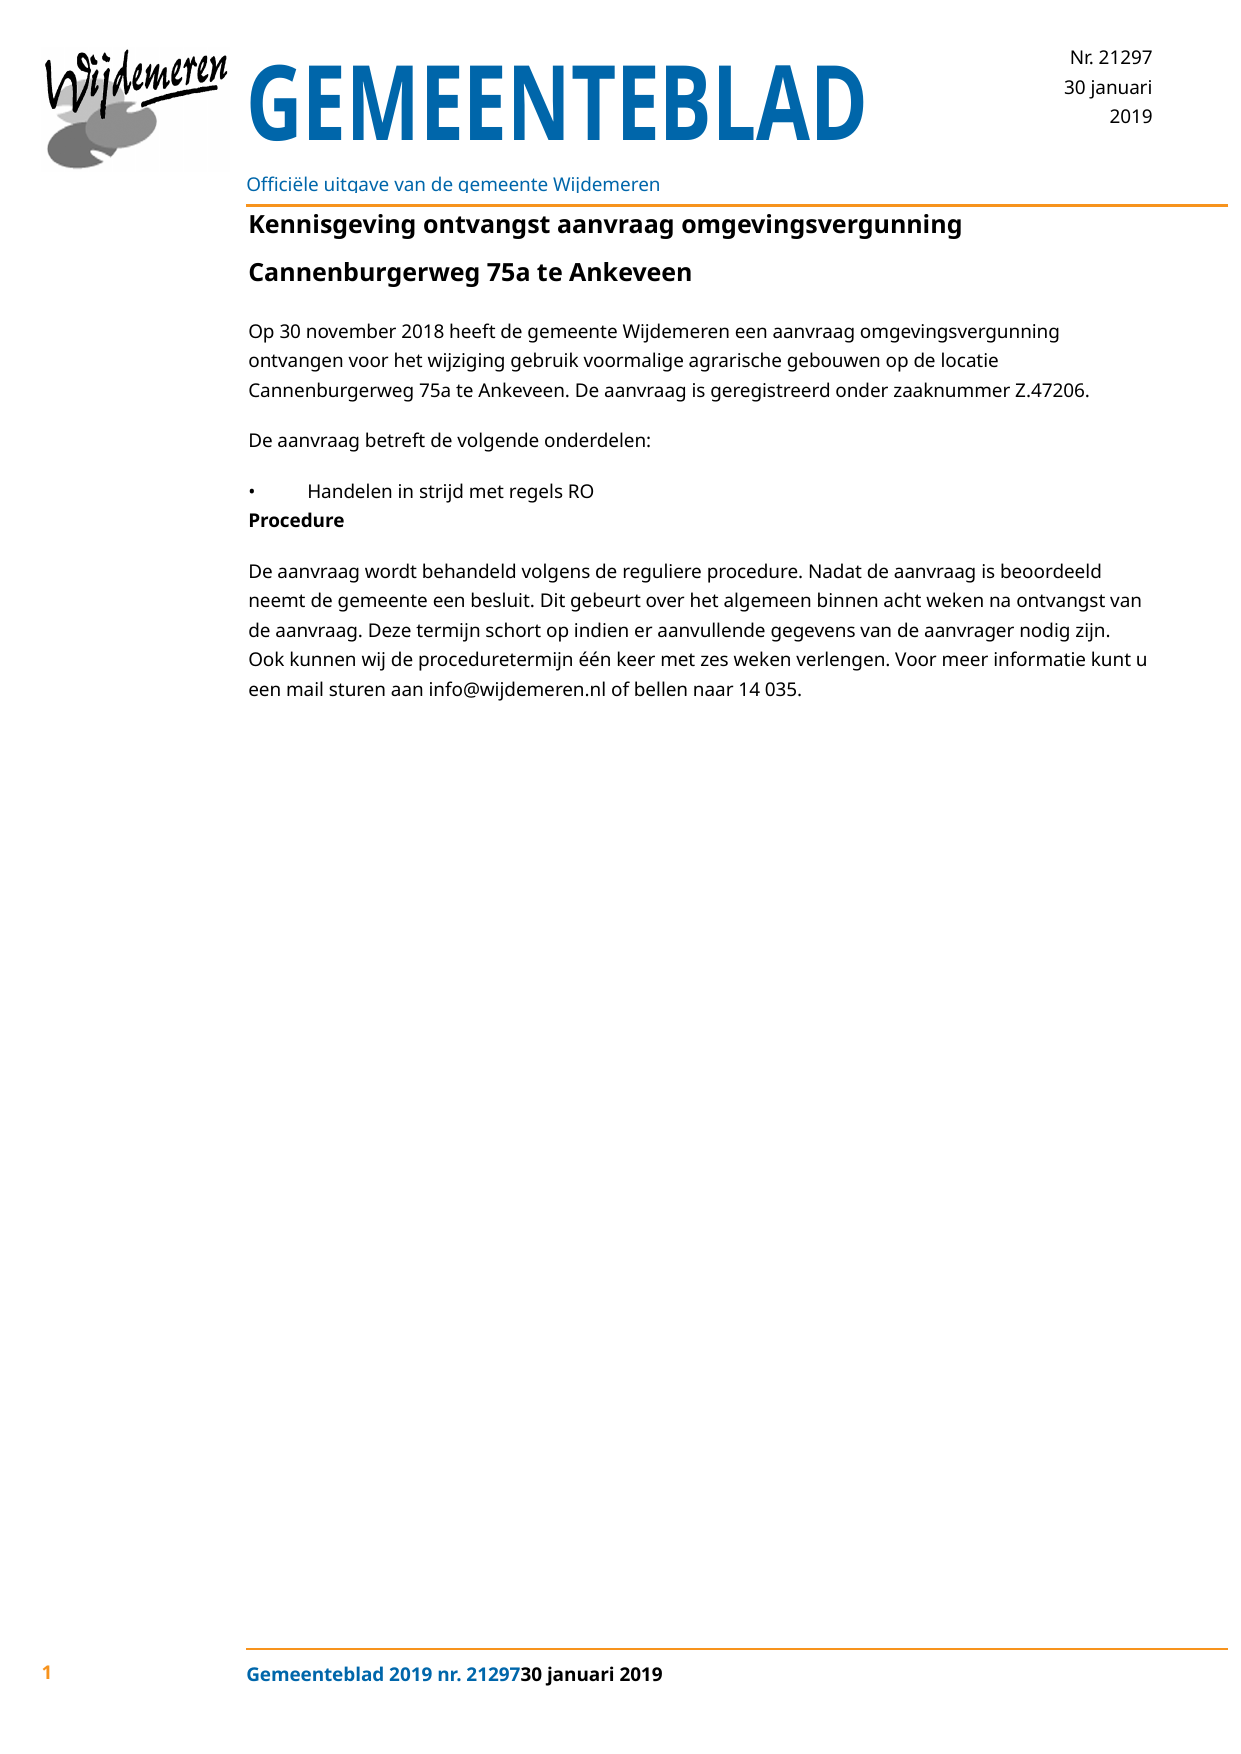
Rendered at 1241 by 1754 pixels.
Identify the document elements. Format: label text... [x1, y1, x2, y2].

text Op 30 november 2018 heeft de gemeente Wijdemeren een aanvraag omgevingsvergunning ontvangen voor het wijziging gebruik voormalige agrarische gebouwen op de locatie Cannenburgerweg 75a te Ankeveen. De aanvraag is geregistreerd onder zaaknummer Z.47206. [248, 318, 1152, 403]
text De aanvraag wordt behandeld volgens de reguliere procedure. Nadat de aanvraag is beoordeeld neemt de gemeente een besluit. Dit gebeurt over het algemeen binnen acht weken na ontvangst van de aanvraag. Deze termijn schort op indien er aanvullende gegevens van de aanvrager nodig zijn. Ook kunnen wij de proceduretermijn één keer met zes weken verlengen. Voor meer informatie kunt u een mail sturen aan info@wijdemeren.nl of bellen naar 14 035. [248, 558, 1152, 702]
text Kennisgeving ontvangst aanvraag omgevingsvergunning Cannenburgerweg 75a te Ankeveen [248, 207, 1152, 288]
text De aanvraag betreft de volgende onderdelen: [248, 427, 1152, 453]
list Handelen in strijd met regels RO [248, 478, 1152, 504]
picture [41, 47, 231, 172]
text Procedure [248, 507, 1152, 533]
